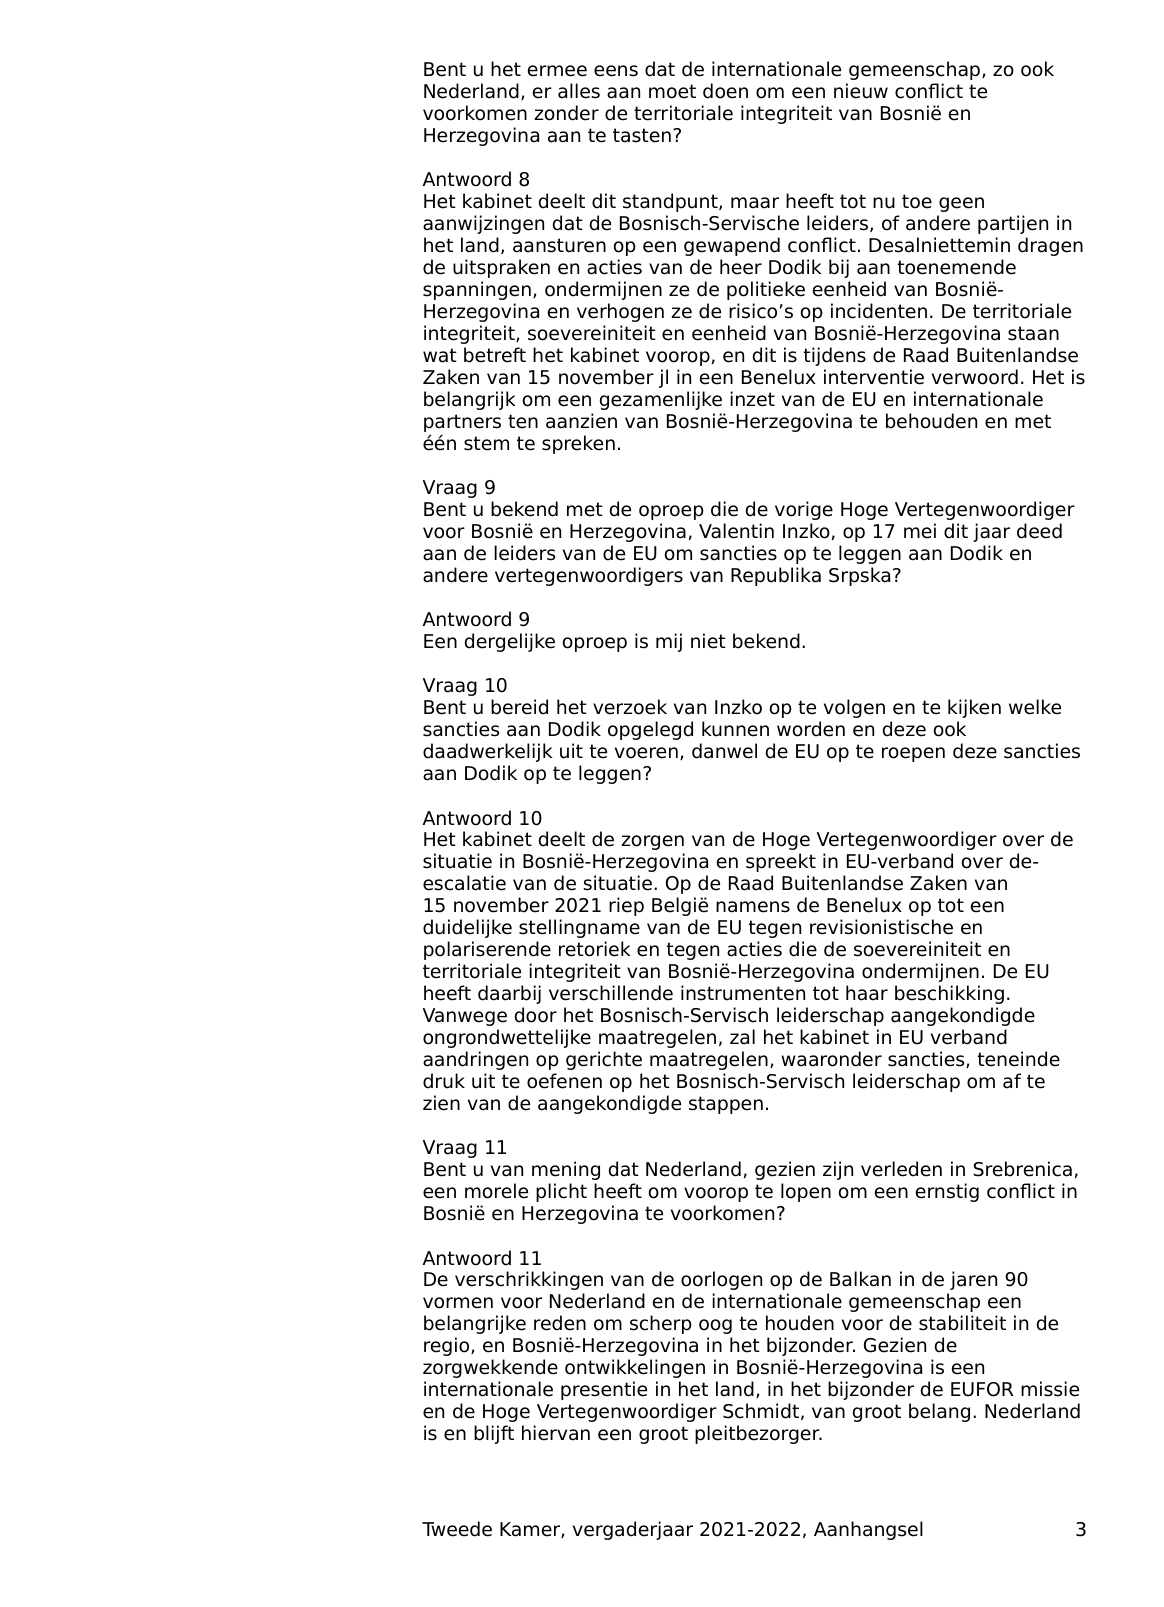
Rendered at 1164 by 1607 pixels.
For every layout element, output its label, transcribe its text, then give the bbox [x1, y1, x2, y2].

text Antwoord 9 [422, 609, 1087, 631]
text Bent u van mening dat Nederland, gezien zijn verleden in Srebrenica, een morele plicht heeft om voorop te lopen om een ernstig conflict in Bosnië en Herzegovina te voorkomen? [422, 1159, 1087, 1225]
text De verschrikkingen van de oorlogen op de Balkan in de jaren 90 vormen voor Nederland en de internationale gemeenschap een belangrijke reden om scherp oog te houden voor de stabiliteit in de regio, en Bosnië-Herzegovina in het bijzonder. Gezien de zorgwekkende ontwikkelingen in Bosnië-Herzegovina is een internationale presentie in het land, in het bijzonder de EUFOR missie en de Hoge Vertegenwoordiger Schmidt, van groot belang. Nederland is en blijft hiervan een groot pleitbezorger. [422, 1269, 1087, 1445]
text Een dergelijke oproep is mij niet bekend. [422, 631, 1087, 653]
text Het kabinet deelt de zorgen van de Hoge Vertegenwoordiger over de situatie in Bosnië-Herzegovina en spreekt in EU-verband over de-escalatie van de situatie. Op de Raad Buitenlandse Zaken van 15 november 2021 riep België namens de Benelux op tot een duidelijke stellingname van de EU tegen revisionistische en polariserende retoriek en tegen acties die de soevereiniteit en territoriale integriteit van Bosnië-Herzegovina ondermijnen. De EU heeft daarbij verschillende instrumenten tot haar beschikking. Vanwege door het Bosnisch-Servisch leiderschap aangekondigde ongrondwettelijke maatregelen, zal het kabinet in EU verband aandringen op gerichte maatregelen, waaronder sancties, teneinde druk uit te oefenen op het Bosnisch-Servisch leiderschap om af te zien van de aangekondigde stappen. [422, 829, 1087, 1115]
text Vraag 10 [422, 675, 1087, 697]
text Het kabinet deelt dit standpunt, maar heeft tot nu toe geen aanwijzingen dat de Bosnisch-Servische leiders, of andere partijen in het land, aansturen op een gewapend conflict. Desalniettemin dragen de uitspraken en acties van de heer Dodik bij aan toenemende spanningen, ondermijnen ze de politieke eenheid van Bosnië-Herzegovina en verhogen ze de risico’s op incidenten. De territoriale integriteit, soevereiniteit en eenheid van Bosnië-Herzegovina staan wat betreft het kabinet voorop, en dit is tijdens de Raad Buitenlandse Zaken van 15 november jl in een Benelux interventie verwoord. Het is belangrijk om een gezamenlijke inzet van de EU en internationale partners ten aanzien van Bosnië-Herzegovina te behouden en met één stem te spreken. [422, 191, 1087, 455]
text Antwoord 8 [422, 169, 1087, 191]
text Vraag 11 [422, 1137, 1087, 1159]
text Vraag 9 [422, 477, 1087, 499]
text Bent u bekend met de oproep die de vorige Hoge Vertegenwoordiger voor Bosnië en Herzegovina, Valentin Inzko, op 17 mei dit jaar deed aan de leiders van de EU om sancties op te leggen aan Dodik en andere vertegenwoordigers van Republika Srpska? [422, 499, 1087, 587]
text Bent u het ermee eens dat de internationale gemeenschap, zo ook Nederland, er alles aan moet doen om een nieuw conflict te voorkomen zonder de territoriale integriteit van Bosnië en Herzegovina aan te tasten? [422, 59, 1087, 147]
text Antwoord 10 [422, 807, 1087, 829]
text Antwoord 11 [422, 1247, 1087, 1269]
text Bent u bereid het verzoek van Inzko op te volgen en te kijken welke sancties aan Dodik opgelegd kunnen worden en deze ook daadwerkelijk uit te voeren, danwel de EU op te roepen deze sancties aan Dodik op te leggen? [422, 697, 1087, 785]
